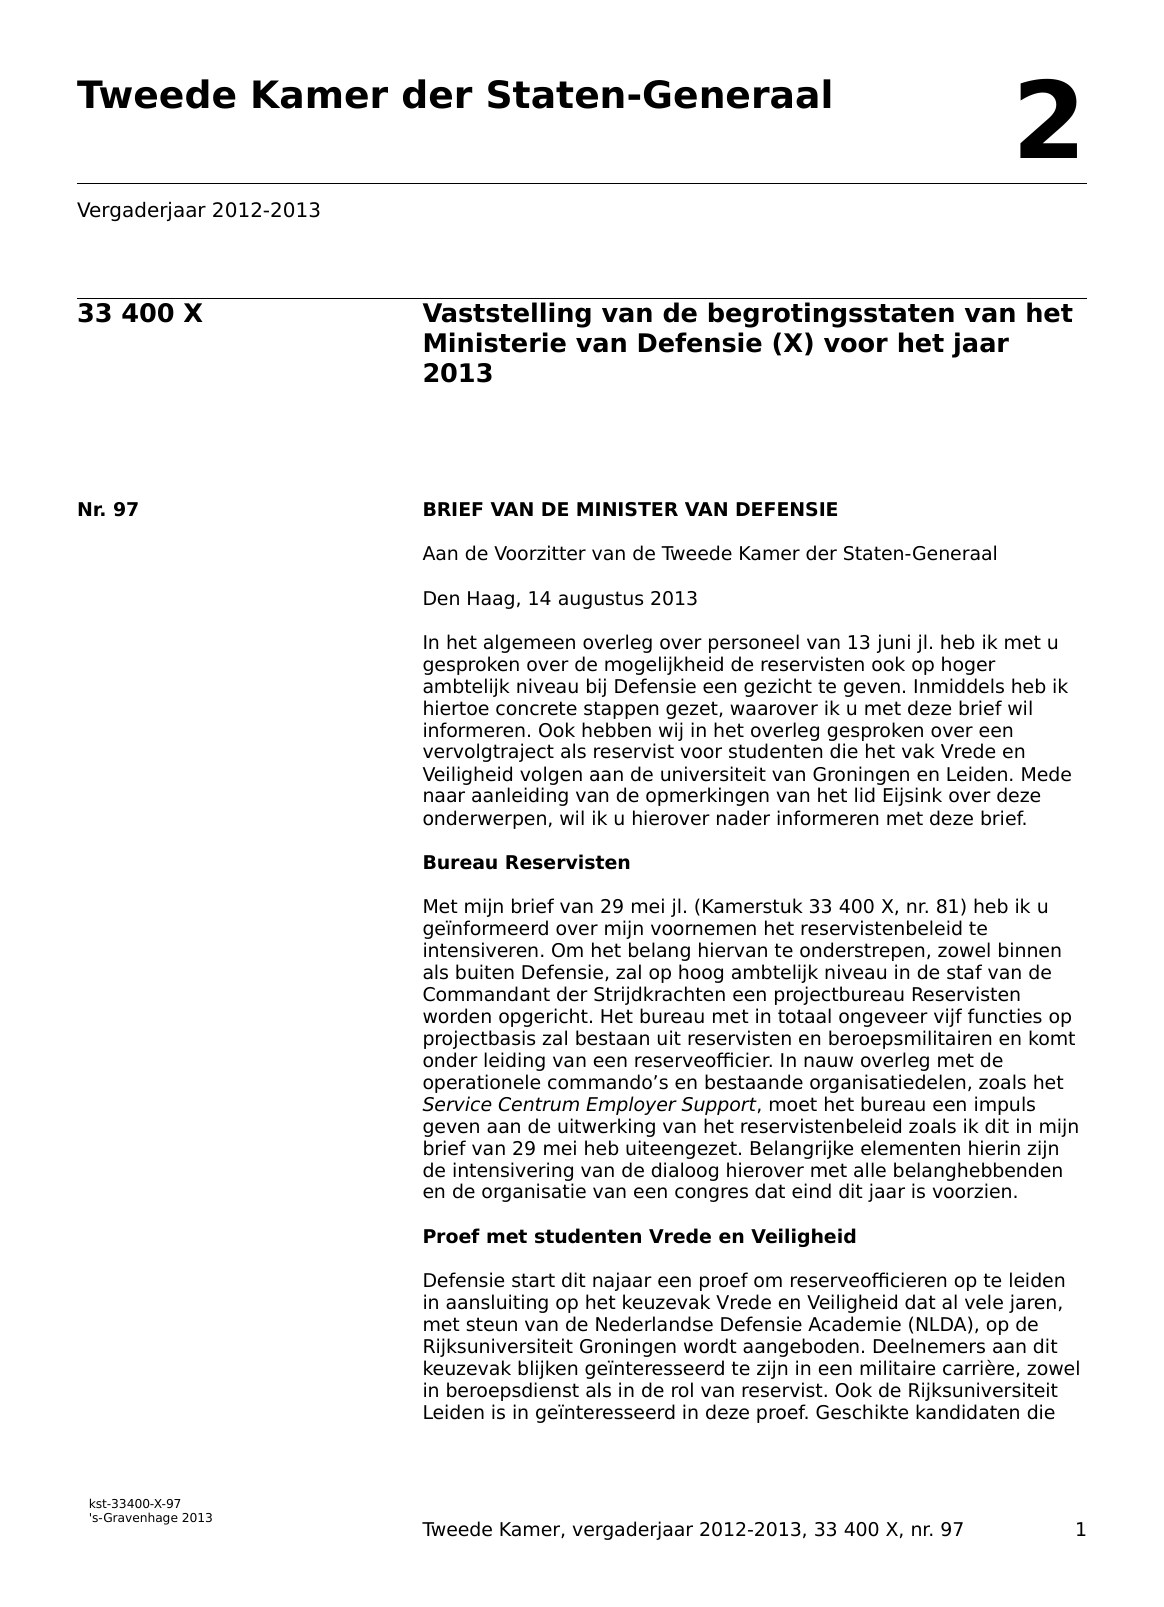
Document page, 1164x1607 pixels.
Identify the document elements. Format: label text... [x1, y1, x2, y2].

text In het algemeen overleg over personeel van 13 juni jl. heb ik met u gesproken over de mogelijkheid de reservisten ook op hoger ambtelijk niveau bij Defensie een gezicht te geven. Inmiddels heb ik hiertoe concrete stappen gezet, waarover ik u met deze brief wil informeren. Ook hebben wij in het overleg gesproken over een vervolgtraject als reservist voor studenten die het vak Vrede en Veiligheid volgen aan de universiteit van Groningen en Leiden. Mede naar aanleiding van de opmerkingen van het lid Eijsink over deze onderwerpen, wil ik u hierover nader informeren met deze brief. [422, 632, 1087, 829]
table_header 2 [886, 59, 1087, 183]
subtitle 33 400 X Vaststelling van de begrotingsstaten van het Ministerie van Defensie (X) voor het jaar 2013 [77, 299, 1087, 388]
subtitle Nr. 97 BRIEF VAN DE MINISTER VAN DEFENSIE [77, 499, 1087, 521]
table_cell Vergaderjaar 2012-2013 [77, 184, 1087, 298]
text 's-Gravenhage 2013 [88, 1511, 323, 1525]
subtitle Bureau Reservisten [422, 852, 1087, 873]
text kst-33400-X-97 [88, 1497, 323, 1511]
text Met mijn brief van 29 mei jl. (Kamerstuk 33 400 X, nr. 81) heb ik u geïnformeerd over mijn voornemen het reservistenbeleid te intensiveren. Om het belang hiervan te onderstrepen, zowel binnen als buiten Defensie, zal op hoog ambtelijk niveau in de staf van de Commandant der Strijdkrachten een projectbureau Reservisten worden opgericht. Het bureau met in totaal ongeveer vijf functies op projectbasis zal bestaan uit reservisten en beroepsmilitairen en komt onder leiding van een reserveofficier. In nauw overleg met de operationele commando’s en bestaande organisatiedelen, zoals het Service Centrum Employer Support, moet het bureau een impuls geven aan de uitwerking van het reservistenbeleid zoals ik dit in mijn brief van 29 mei heb uiteengezet. Belangrijke elementen hierin zijn de intensivering van de dialoog hierover met alle belanghebbenden en de organisatie van een congres dat eind dit jaar is voorzien. [422, 896, 1087, 1203]
text Aan de Voorzitter van de Tweede Kamer der Staten-Generaal [422, 543, 1087, 565]
table_header Tweede Kamer der Staten-Generaal [77, 59, 886, 183]
text Den Haag, 14 augustus 2013 [422, 587, 1087, 609]
subtitle Proef met studenten Vrede en Veiligheid [422, 1226, 1087, 1248]
text Defensie start dit najaar een proef om reserveofficieren op te leiden in aansluiting op het keuzevak Vrede en Veiligheid dat al vele jaren, met steun van de Nederlandse Defensie Academie (NLDA), op de Rijksuniversiteit Groningen wordt aangeboden. Deelnemers aan dit keuzevak blijken geïnteresseerd te zijn in een militaire carrière, zowel in beroepsdienst als in de rol van reservist. Ook de Rijksuniversiteit Leiden is in geïnteresseerd in deze proef. Geschikte kandidaten die [422, 1270, 1087, 1424]
